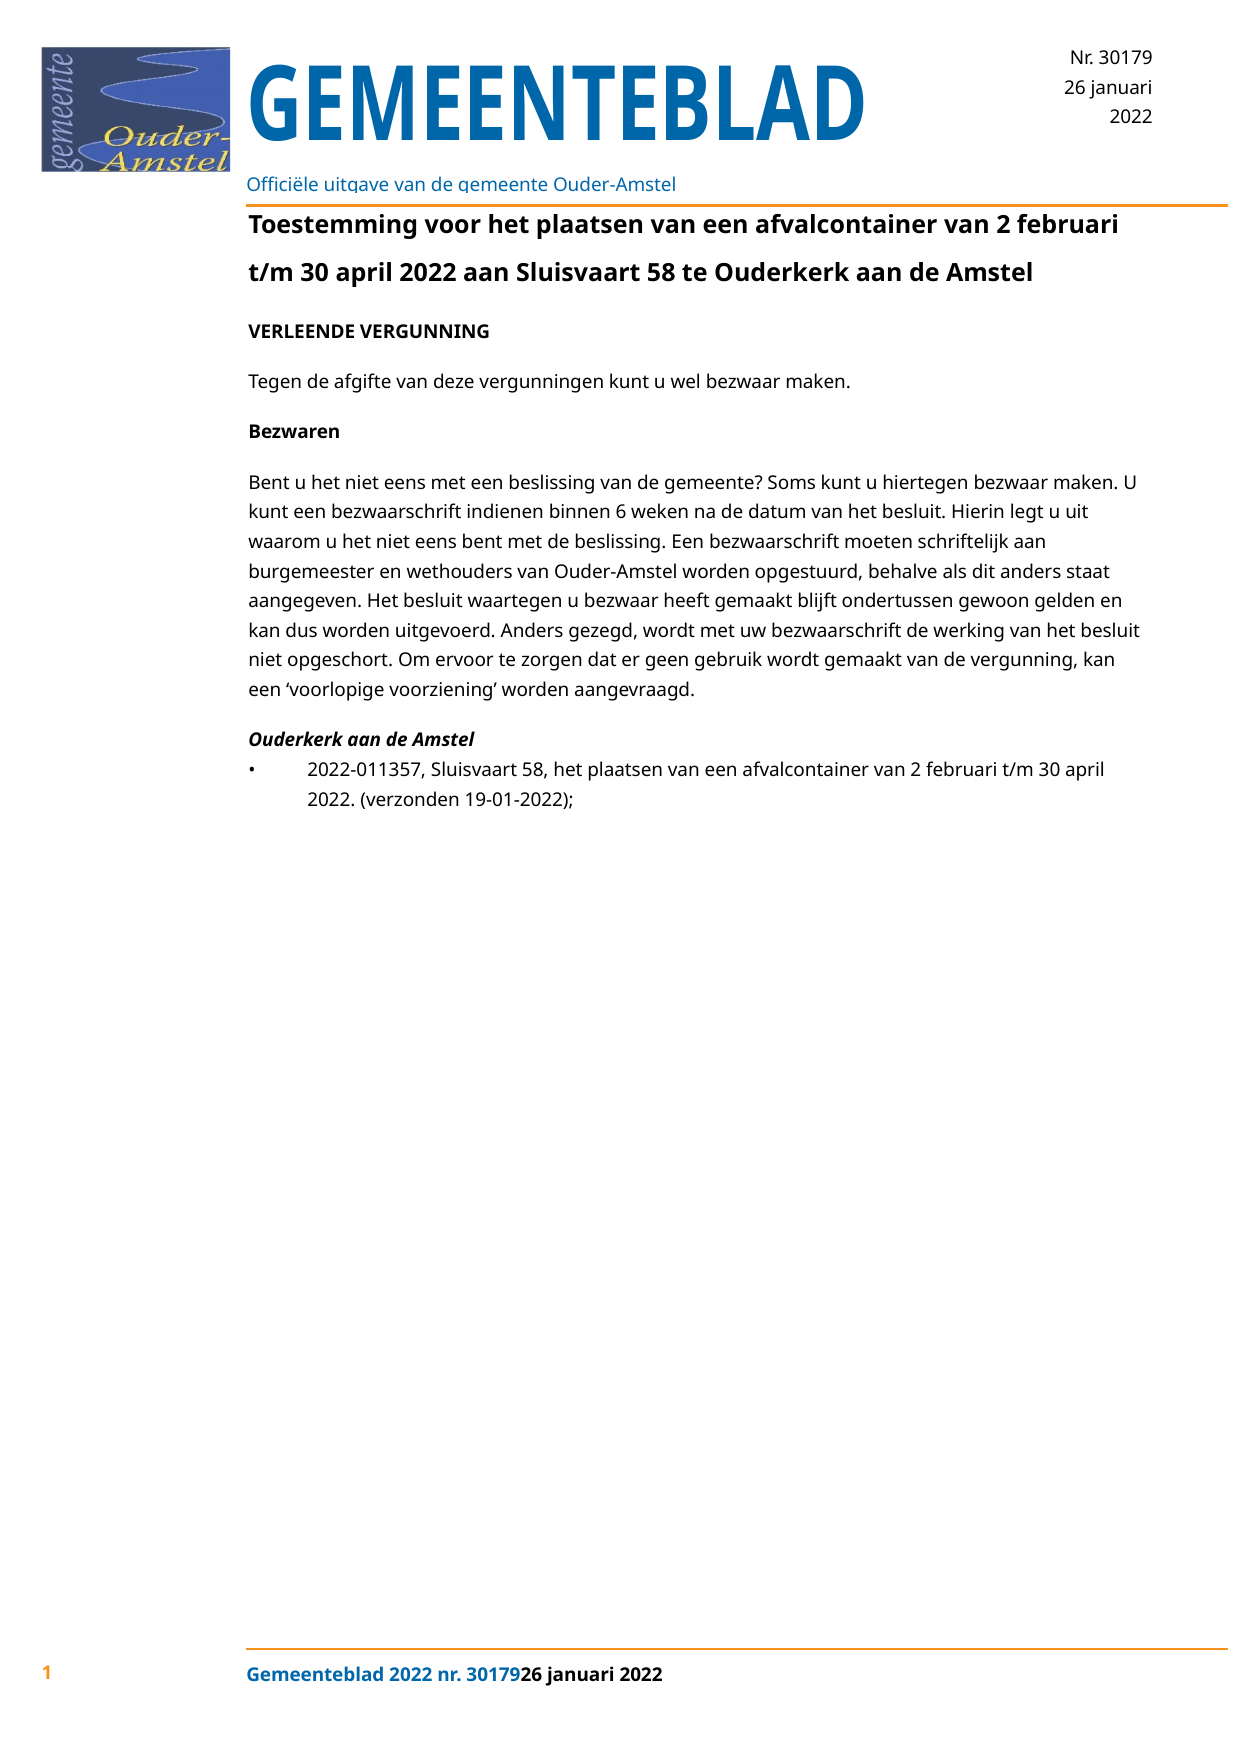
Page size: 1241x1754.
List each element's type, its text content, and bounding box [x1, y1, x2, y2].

text Bent u het niet eens met een beslissing van de gemeente? Soms kunt u hiertegen bezwaar maken. U kunt een bezwaarschrift indienen binnen 6 weken na de datum van het besluit. Hierin legt u uit waarom u het niet eens bent met de beslissing. Een bezwaarschrift moeten schriftelijk aan burgemeester en wethouders van Ouder-Amstel worden opgestuurd, behalve als dit anders staat aangegeven. Het besluit waartegen u bezwaar heeft gemaakt blijft ondertussen gewoon gelden en kan dus worden uitgevoerd. Anders gezegd, wordt met uw bezwaarschrift de werking van het besluit niet opgeschort. Om ervoor te zorgen dat er geen gebruik wordt gemaakt van de vergunning, kan een ‘voorlopige voorziening’ worden aangevraagd. [248, 469, 1152, 702]
picture [41, 47, 231, 172]
text VERLEENDE VERGUNNING [248, 318, 1152, 344]
text Toestemming voor het plaatsen van een afvalcontainer van 2 februari t/m 30 april 2022 aan Sluisvaart 58 te Ouderkerk aan de Amstel [248, 207, 1152, 288]
text Ouderkerk aan de Amstel [248, 727, 1152, 752]
text Tegen de afgifte van deze vergunningen kunt u wel bezwaar maken. [248, 368, 1152, 394]
list 2022-011357, Sluisvaart 58, het plaatsen van een afvalcontainer van 2 februari t/m 30 april 2022. (verzonden 19-01-2022); [248, 756, 1152, 812]
text Bezwaren [248, 419, 1152, 444]
